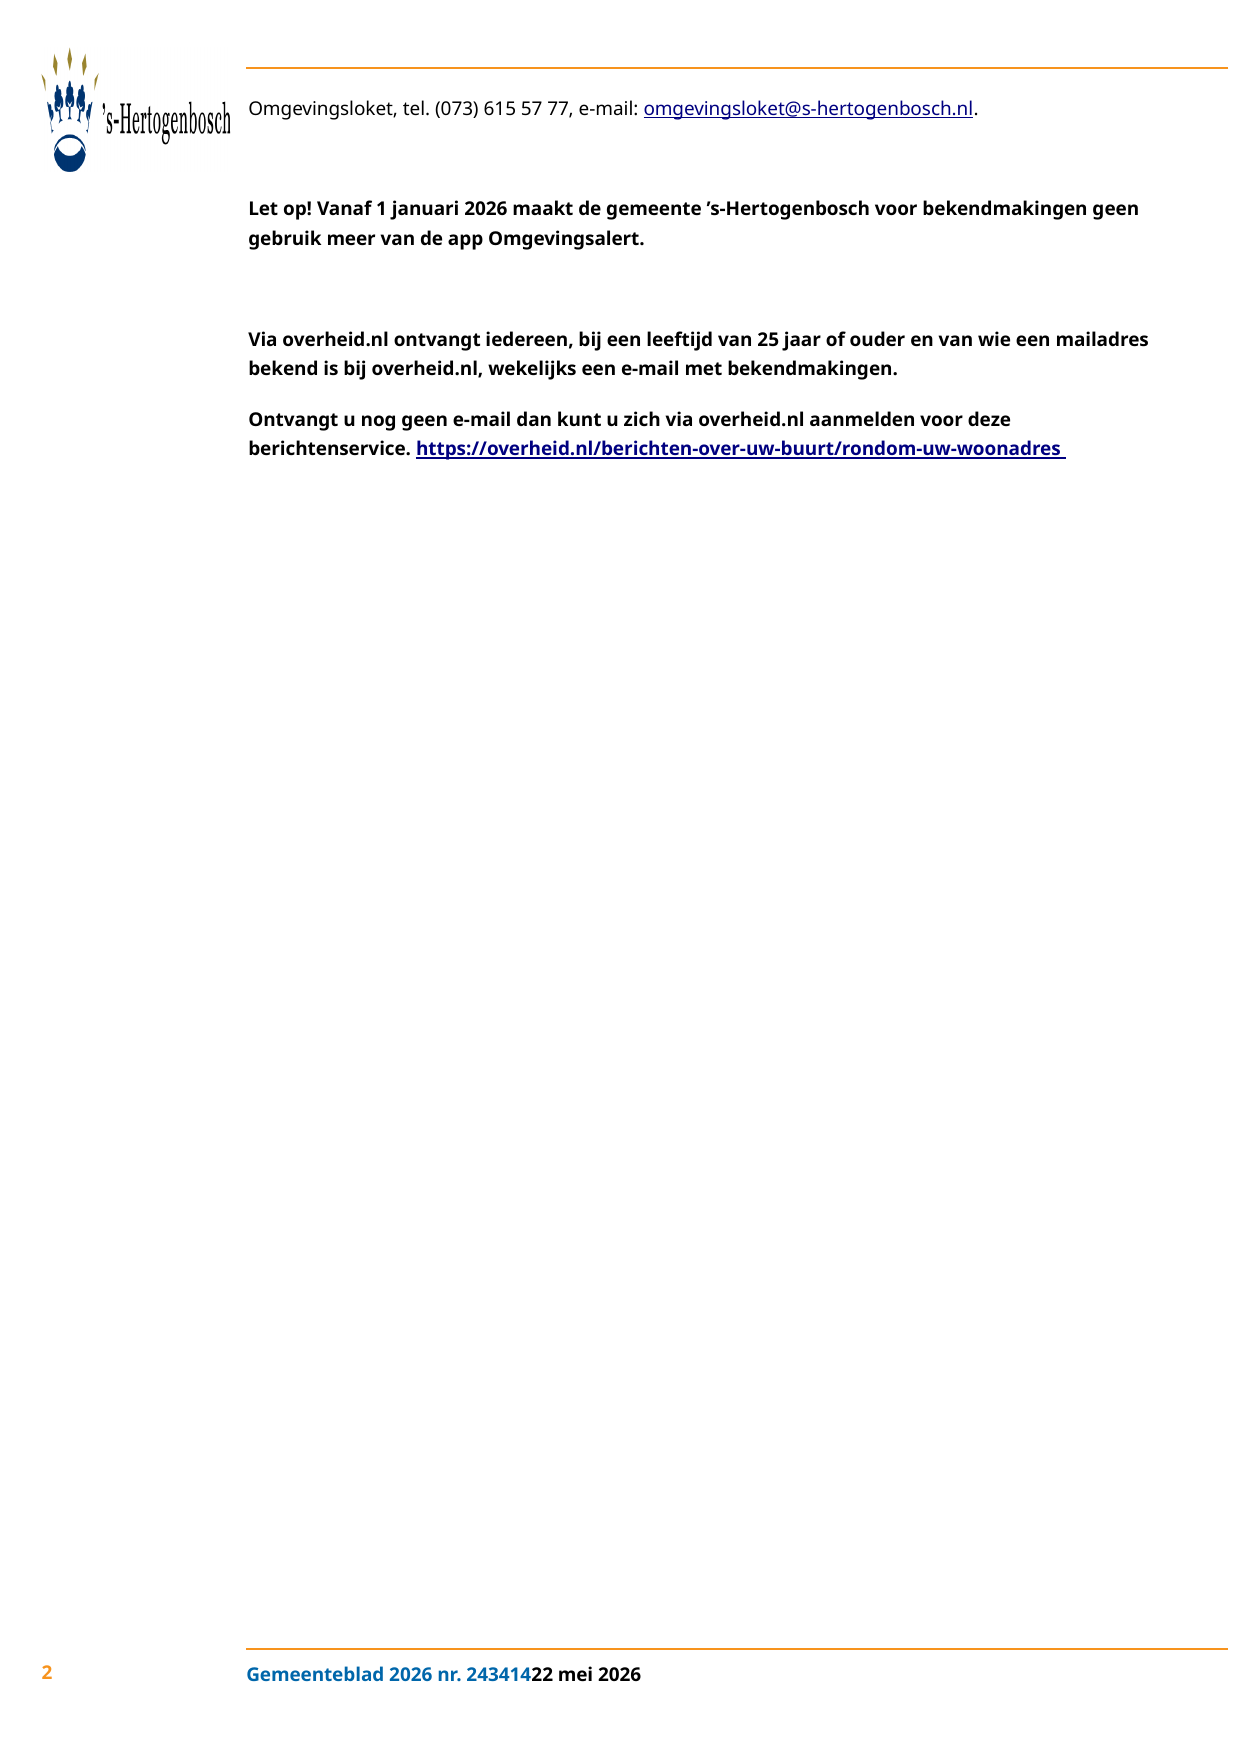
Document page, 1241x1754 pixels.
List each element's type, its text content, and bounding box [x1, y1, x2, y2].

text Ontvangt u nog geen e-mail dan kunt u zich via overheid.nl aanmelden voor deze berichtenservice. https://overheid.nl/berichten-over-uw-buurt/rondom-uw-woonadres [248, 406, 1152, 461]
text Via overheid.nl ontvangt iedereen, bij een leeftijd van 25 jaar of ouder en van wie een mailadres bekend is bij overheid.nl, wekelijks een e-mail met bekendmakingen. [248, 326, 1152, 381]
text Let op! Vanaf 1 januari 2026 maakt de gemeente ’s-Hertogenbosch voor bekendmakingen geen gebruik meer van de app Omgevingsalert. [248, 196, 1152, 251]
picture [41, 47, 231, 172]
text Omgevingsloket, tel. (073) 615 57 77, e-mail: omgevingsloket@s-hertogenbosch.nl. [248, 95, 1152, 121]
